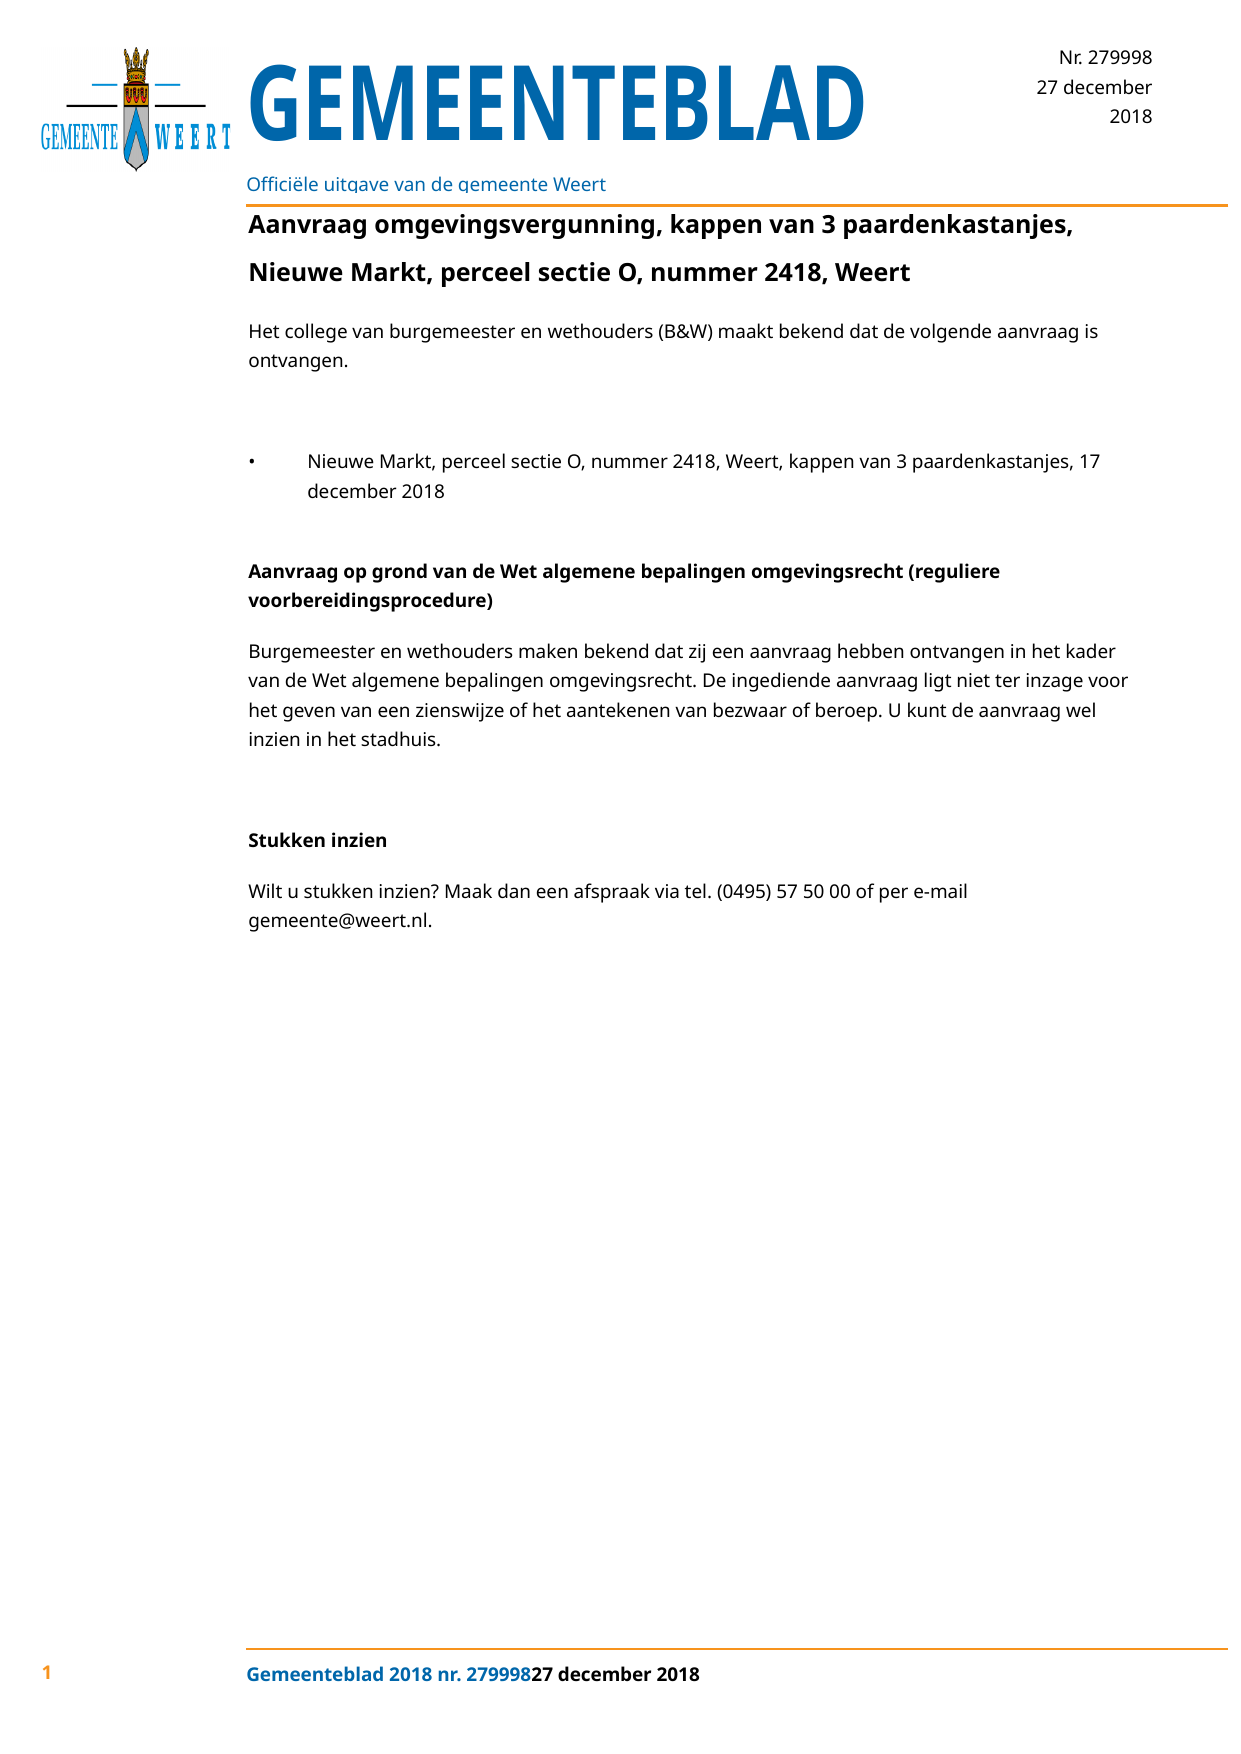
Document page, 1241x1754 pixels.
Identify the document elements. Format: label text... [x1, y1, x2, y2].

text Stukken inzien [248, 827, 1152, 853]
picture [41, 47, 231, 172]
list Nieuwe Markt, perceel sectie O, nummer 2418, Weert, kappen van 3 paardenkastanjes, 17 december 2018 [248, 448, 1152, 504]
text Wilt u stukken inzien? Maak dan een afspraak via tel. (0495) 57 50 00 of per e-mail gemeente@weert.nl. [248, 878, 1152, 933]
text Burgemeester en wethouders maken bekend dat zij een aanvraag hebben ontvangen in het kader van de Wet algemene bepalingen omgevingsrecht. De ingediende aanvraag ligt niet ter inzage voor het geven van een zienswijze of het aantekenen van bezwaar of beroep. U kunt de aanvraag wel inzien in het stadhuis. [248, 638, 1152, 752]
text Aanvraag op grond van de Wet algemene bepalingen omgevingsrecht (reguliere voorbereidingsprocedure) [248, 558, 1152, 613]
text Het college van burgemeester en wethouders (B&W) maakt bekend dat de volgende aanvraag is ontvangen. [248, 318, 1152, 373]
text Aanvraag omgevingsvergunning, kappen van 3 paardenkastanjes, Nieuwe Markt, perceel sectie O, nummer 2418, Weert [248, 207, 1152, 288]
